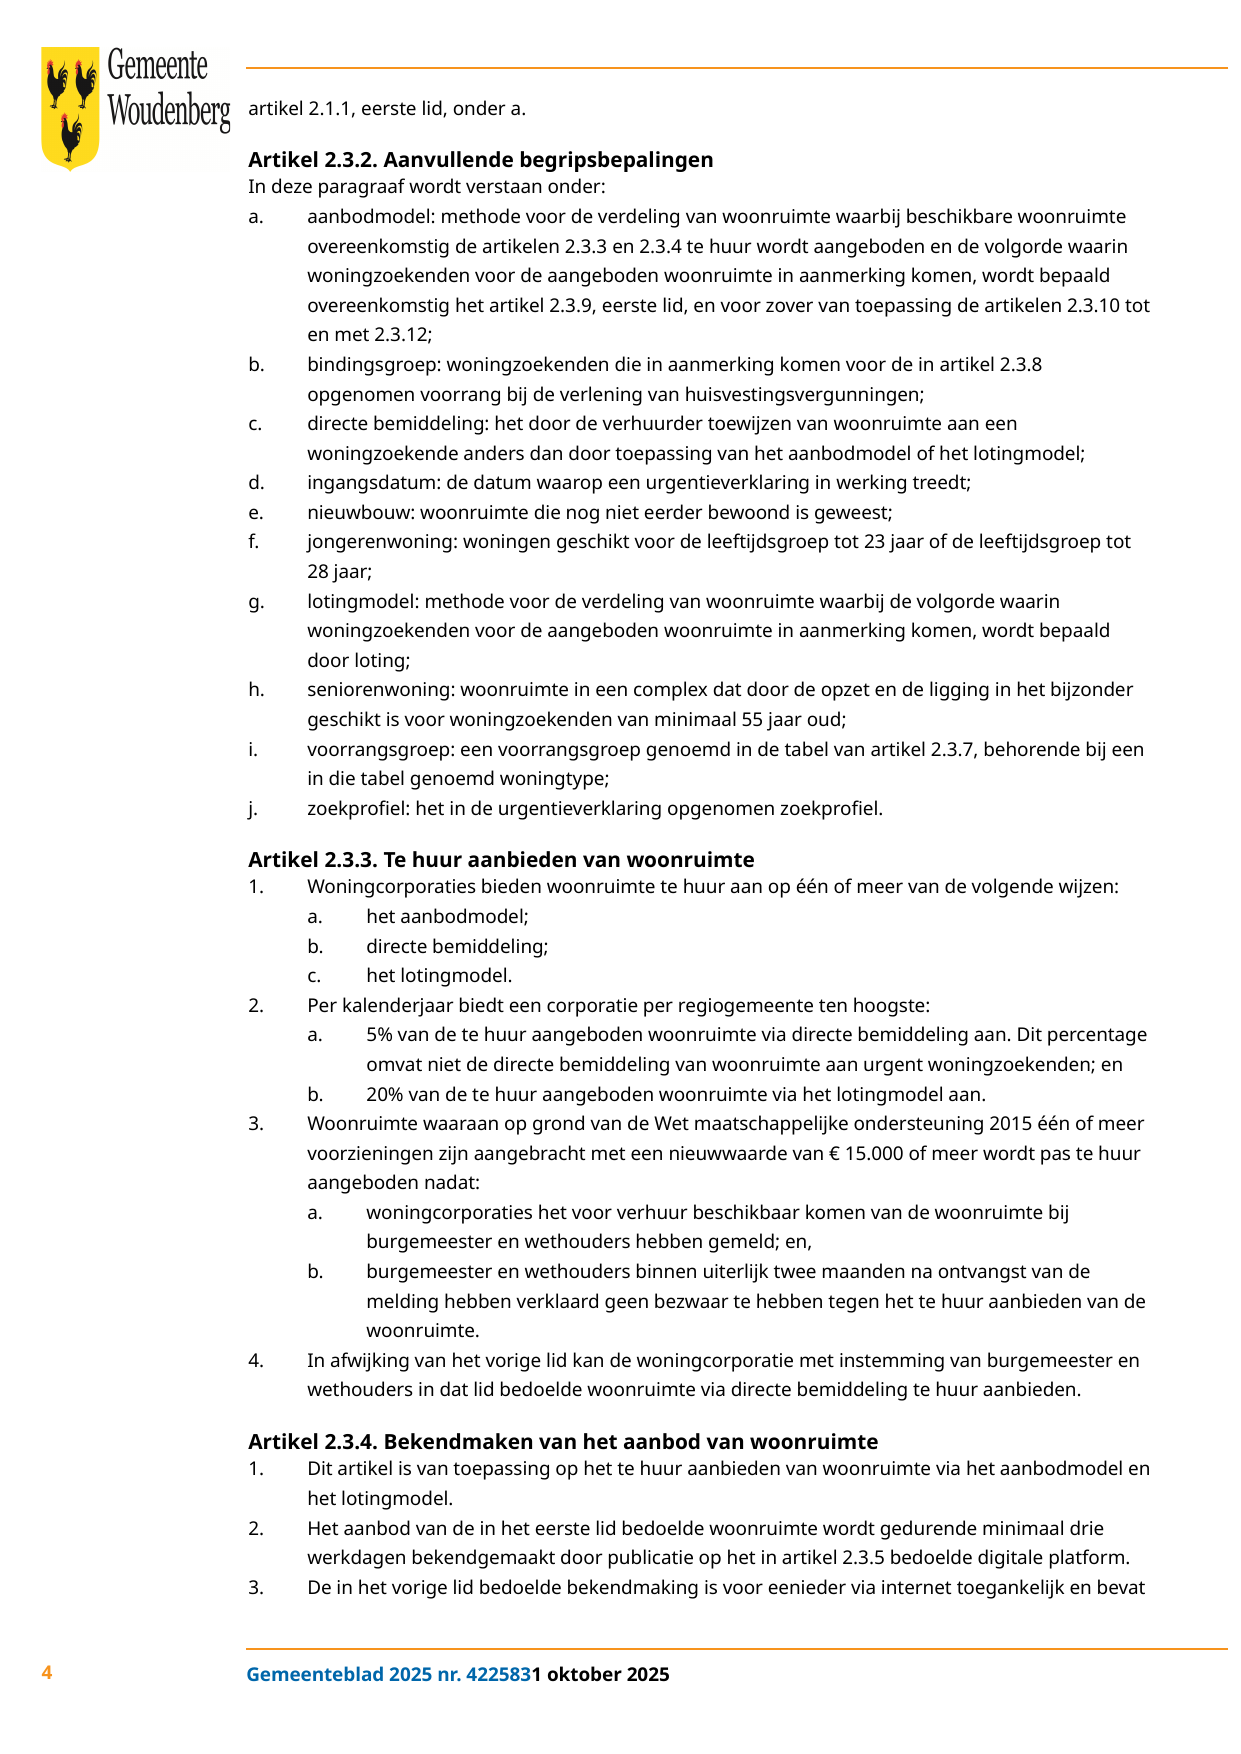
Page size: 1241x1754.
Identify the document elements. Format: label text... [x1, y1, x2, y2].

text artikel 2.1.1, eerste lid, onder a. [248, 95, 1152, 121]
list het lotingmodel. [307, 962, 1152, 988]
list het aanbodmodel; [307, 903, 1152, 929]
list Woonruimte waaraan op grond van de Wet maatschappelijke ondersteuning 2015 één of meer voorzieningen zijn aangebracht met een nieuwwaarde van € 15.000 of meer wordt pas te huur aangeboden nadat: [248, 1110, 1152, 1195]
list De in het vorige lid bedoelde bekendmaking is voor eenieder via internet toegankelijk en bevat [248, 1574, 1152, 1599]
list 5% van de te huur aangeboden woonruimte via directe bemiddeling aan. Dit percentage omvat niet de directe bemiddeling van woonruimte aan urgent woningzoekenden; en [307, 1022, 1152, 1077]
list Woningcorporaties bieden woonruimte te huur aan op één of meer van de volgende wijzen: [248, 874, 1152, 899]
list nieuwbouw: woonruimte die nog niet eerder bewoond is geweest; [248, 499, 1152, 525]
list 20% van de te huur aangeboden woonruimte via het lotingmodel aan. [307, 1081, 1152, 1107]
list lotingmodel: methode voor de verdeling van woonruimte waarbij de volgorde waarin woningzoekenden voor de aangeboden woonruimte in aanmerking komen, wordt bepaald door loting; [248, 588, 1152, 673]
list jongerenwoning: woningen geschikt voor de leeftijdsgroep tot 23 jaar of de leeftijdsgroep tot 28 jaar; [248, 529, 1152, 584]
list woningcorporaties het voor verhuur beschikbaar komen van de woonruimte bij burgemeester en wethouders hebben gemeld; en, [307, 1199, 1152, 1254]
text Artikel 2.3.4. Bekendmaken van het aanbod van woonruimte [248, 1427, 1152, 1456]
text Artikel 2.3.2. Aanvullende begripsbepalingen [248, 145, 1152, 174]
list Het aanbod van de in het eerste lid bedoelde woonruimte wordt gedurende minimaal drie werkdagen bekendgemaakt door publicatie op het in artikel 2.3.5 bedoelde digitale platform. [248, 1515, 1152, 1570]
list ingangsdatum: de datum waarop een urgentieverklaring in werking treedt; [248, 469, 1152, 495]
list seniorenwoning: woonruimte in een complex dat door de opzet en de ligging in het bijzonder geschikt is voor woningzoekenden van minimaal 55 jaar oud; [248, 677, 1152, 732]
list aanbodmodel: methode voor de verdeling van woonruimte waarbij beschikbare woonruimte overeenkomstig de artikelen 2.3.3 en 2.3.4 te huur wordt aangeboden en de volgorde waarin woningzoekenden voor de aangeboden woonruimte in aanmerking komen, wordt bepaald overeenkomstig het artikel 2.3.9, eerste lid, en voor zover van toepassing de artikelen 2.3.10 tot en met 2.3.12; [248, 203, 1152, 347]
list burgemeester en wethouders binnen uiterlijk twee maanden na ontvangst van de melding hebben verklaard geen bezwaar te hebben tegen het te huur aanbieden van de woonruimte. [307, 1258, 1152, 1343]
list Dit artikel is van toepassing op het te huur aanbieden van woonruimte via het aanbodmodel en het lotingmodel. [248, 1456, 1152, 1511]
text In deze paragraaf wordt verstaan onder: [248, 174, 1152, 199]
list In afwijking van het vorige lid kan de woningcorporatie met instemming van burgemeester en wethouders in dat lid bedoelde woonruimte via directe bemiddeling te huur aanbieden. [248, 1347, 1152, 1402]
list voorrangsgroep: een voorrangsgroep genoemd in de tabel van artikel 2.3.7, behorende bij een in die tabel genoemd woningtype; [248, 736, 1152, 791]
list directe bemiddeling: het door de verhuurder toewijzen van woonruimte aan een woningzoekende anders dan door toepassing van het aanbodmodel of het lotingmodel; [248, 410, 1152, 466]
list bindingsgroep: woningzoekenden die in aanmerking komen voor de in artikel 2.3.8 opgenomen voorrang bij de verlening van huisvestingsvergunningen; [248, 351, 1152, 406]
list Per kalenderjaar biedt een corporatie per regiogemeente ten hoogste: [248, 992, 1152, 1018]
list directe bemiddeling; [307, 933, 1152, 959]
list zoekprofiel: het in de urgentieverklaring opgenomen zoekprofiel. [248, 795, 1152, 821]
text Artikel 2.3.3. Te huur aanbieden van woonruimte [248, 845, 1152, 874]
picture [41, 47, 231, 172]
